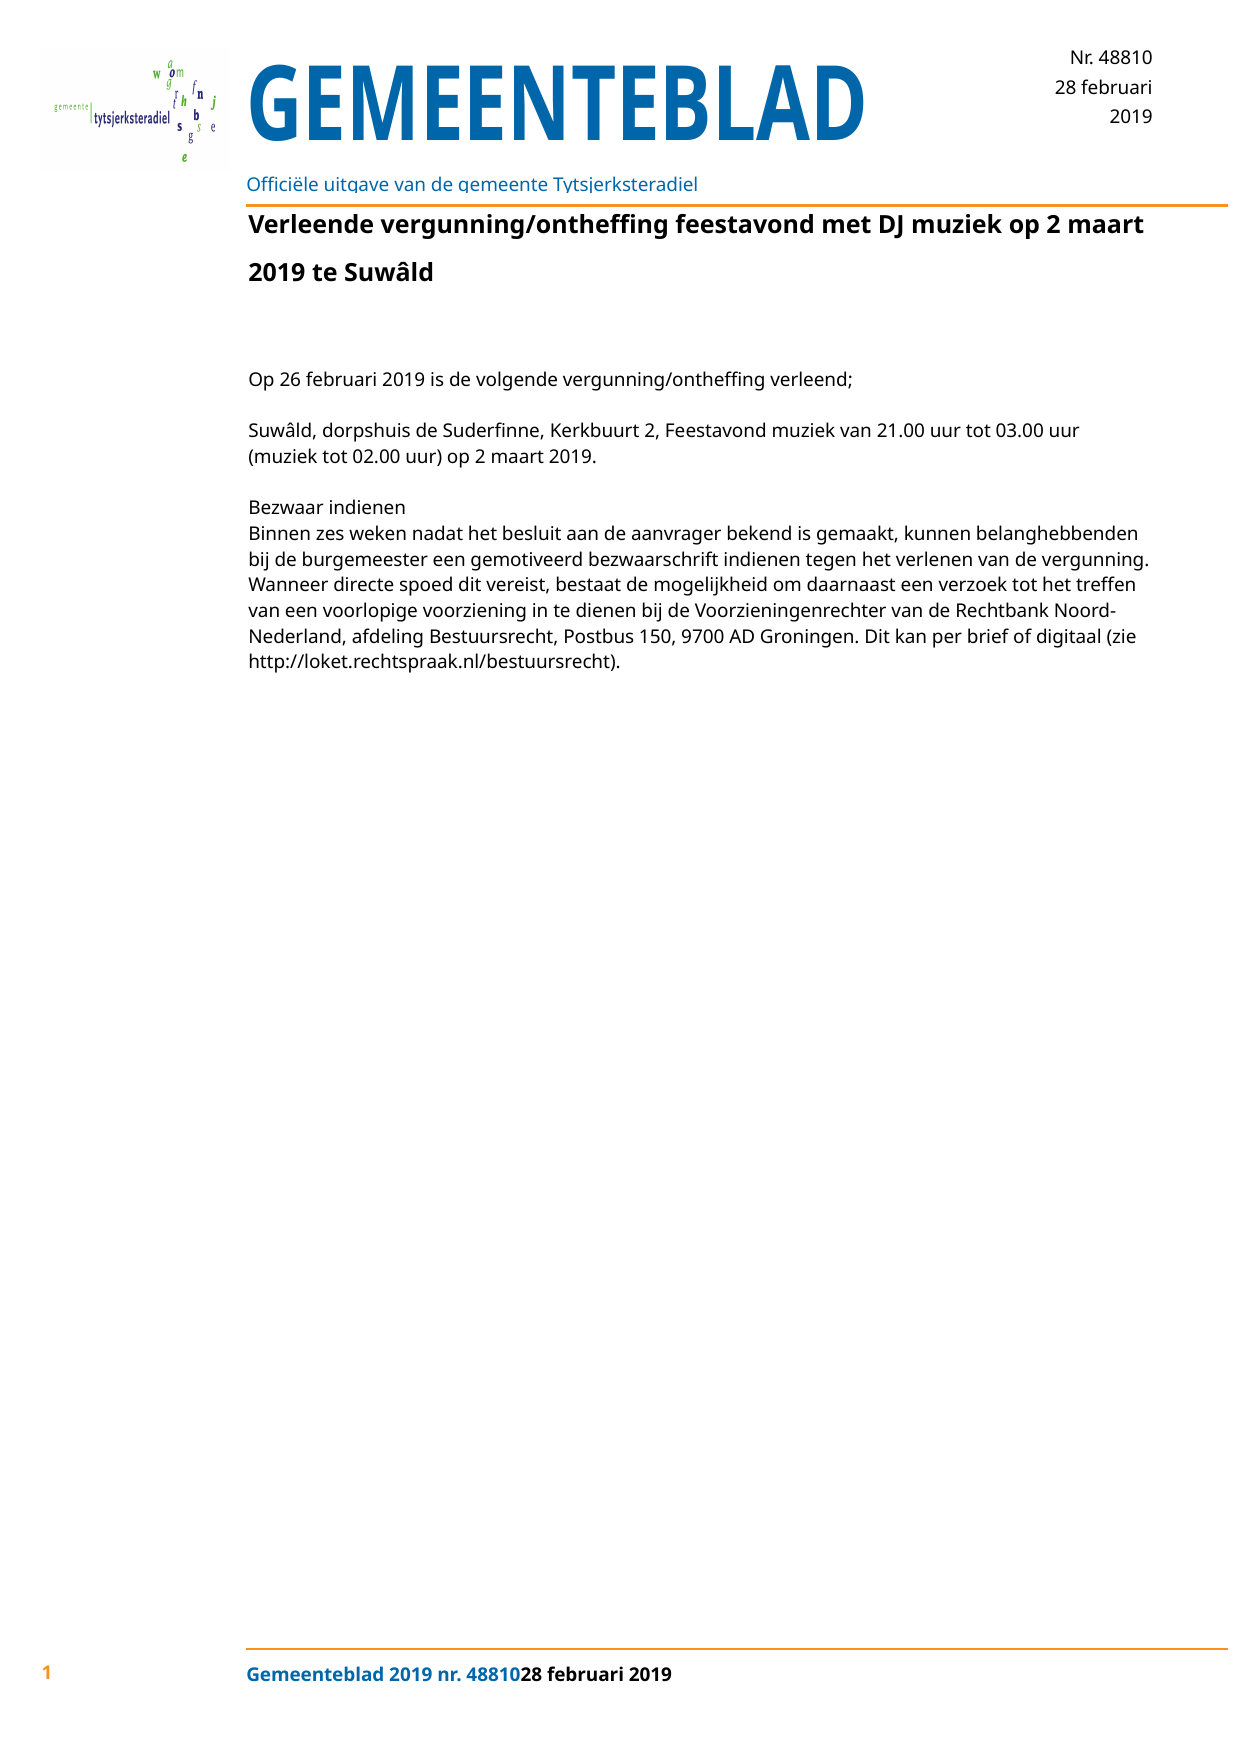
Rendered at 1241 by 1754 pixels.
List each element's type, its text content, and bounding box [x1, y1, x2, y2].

text Bezwaar indienen [248, 494, 1152, 520]
text Binnen zes weken nadat het besluit aan de aanvrager bekend is gemaakt, kunnen belanghebbenden bij de burgemeester een gemotiveerd bezwaarschrift indienen tegen het verlenen van de vergunning. Wanneer directe spoed dit vereist, bestaat de mogelijkheid om daarnaast een verzoek tot het treffen van een voorlopige voorziening in te dienen bij de Voorzieningenrechter van de Rechtbank Noord-Nederland, afdeling Bestuursrecht, Postbus 150, 9700 AD Groningen. Dit kan per brief of digitaal (zie http://loket.rechtspraak.nl/bestuursrecht). [248, 520, 1152, 674]
text Suwâld, dorpshuis de Suderfinne, Kerkbuurt 2, Feestavond muziek van 21.00 uur tot 03.00 uur (muziek tot 02.00 uur) op 2 maart 2019. [248, 417, 1152, 469]
text Op 26 februari 2019 is de volgende vergunning/ontheffing verleend; [248, 366, 1152, 391]
picture [41, 47, 231, 172]
text Verleende vergunning/ontheffing feestavond met DJ muziek op 2 maart 2019 te Suwâld [248, 207, 1152, 288]
